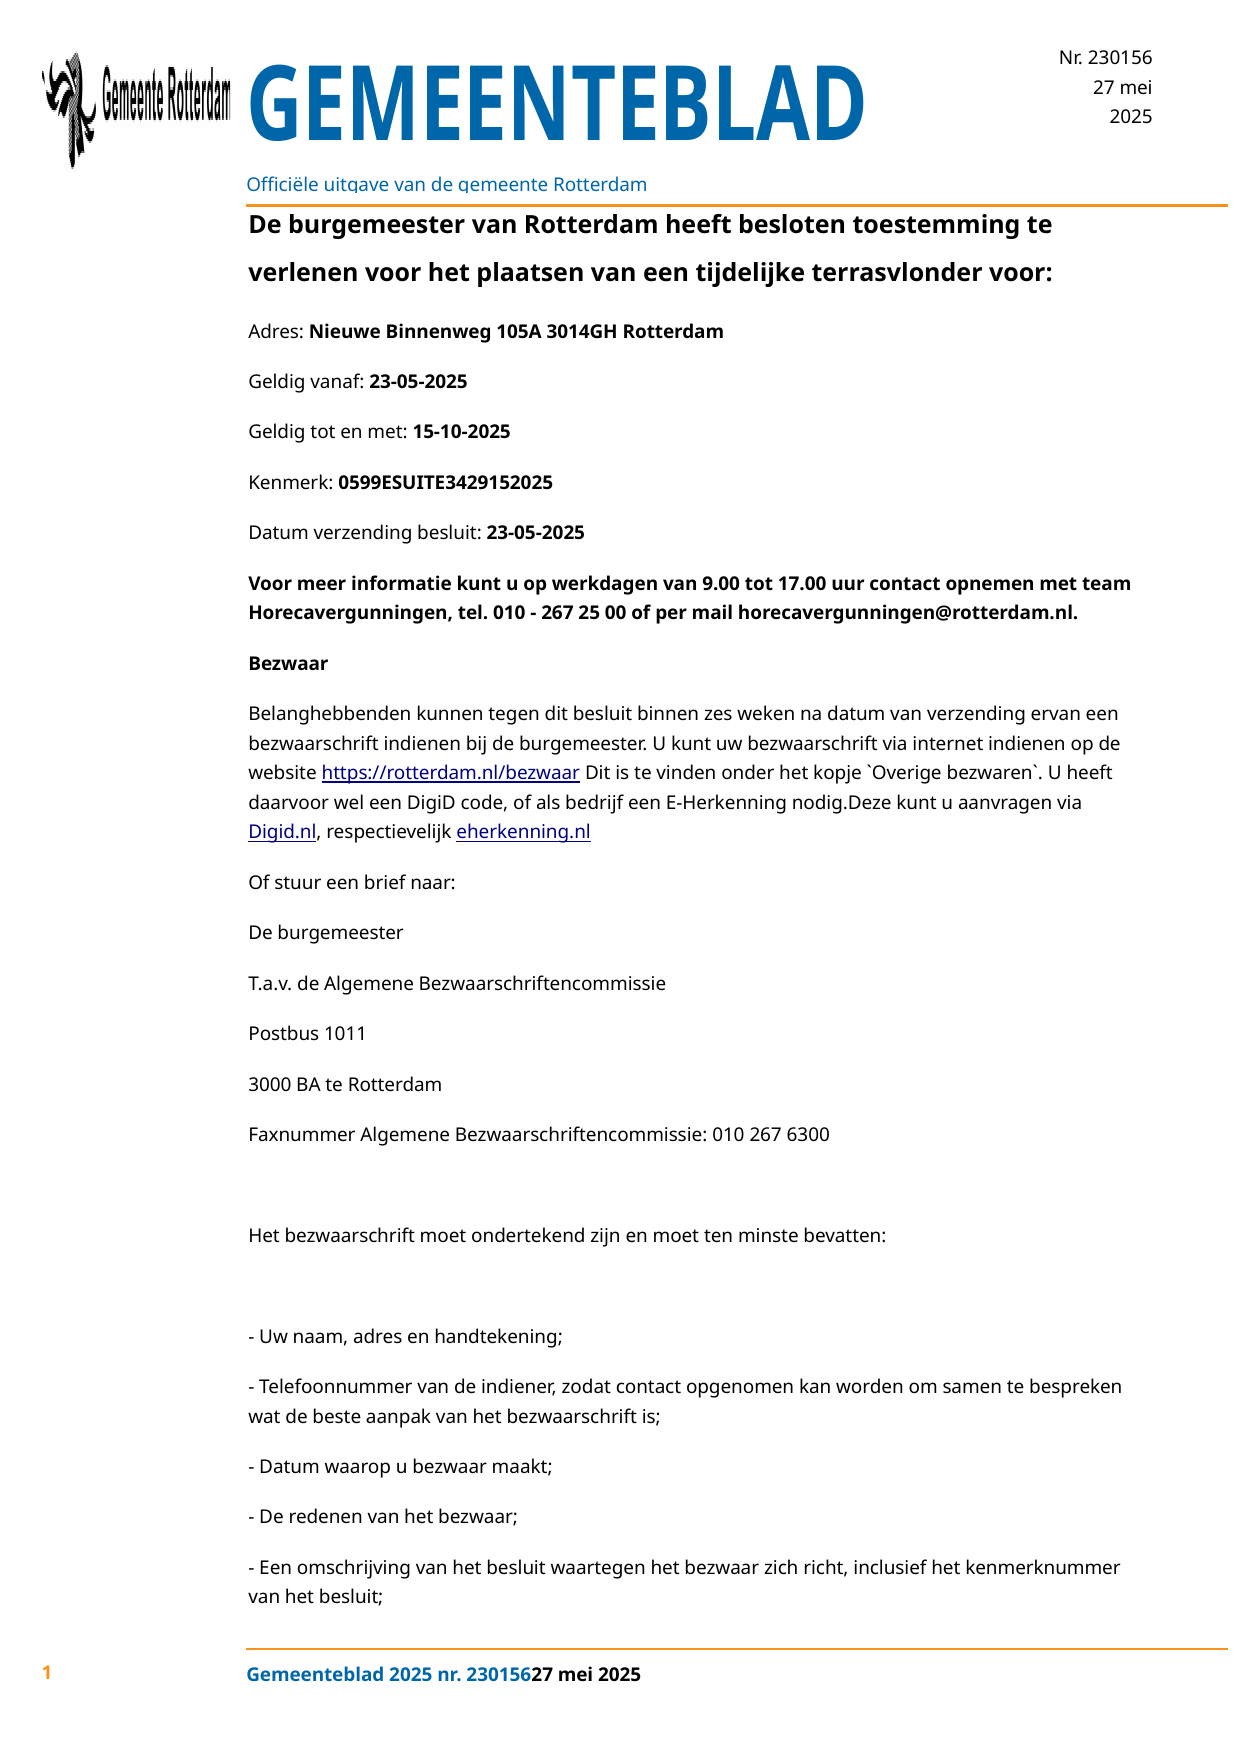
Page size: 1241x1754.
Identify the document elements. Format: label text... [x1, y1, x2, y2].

text Kenmerk: 0599ESUITE3429152025 [248, 469, 1152, 495]
text Geldig tot en met: 15-10-2025 [248, 419, 1152, 444]
text Datum verzending besluit: 23-05-2025 [248, 519, 1152, 545]
text T.a.v. de Algemene Bezwaarschriftencommissie [248, 970, 1152, 996]
text De burgemeester van Rotterdam heeft besloten toestemming te verlenen voor het plaatsen van een tijdelijke terrasvlonder voor: [248, 207, 1152, 288]
text Faxnummer Algemene Bezwaarschriftencommissie: 010 267 6300 [248, 1121, 1152, 1147]
picture [41, 47, 231, 172]
text - Telefoonnummer van de indiener, zodat contact opgenomen kan worden om samen te bespreken wat de beste aanpak van het bezwaarschrift is; [248, 1373, 1152, 1429]
text - De redenen van het bezwaar; [248, 1504, 1152, 1529]
text 3000 BA te Rotterdam [248, 1071, 1152, 1097]
text Belanghebbenden kunnen tegen dit besluit binnen zes weken na datum van verzending ervan een bezwaarschrift indienen bij de burgemeester. U kunt uw bezwaarschrift via internet indienen op de website https://rotterdam.nl/bezwaar Dit is te vinden onder het kopje `Overige bezwaren`. U heeft daarvoor wel een DigiD code, of als bedrijf een E-Herkenning nodig.Deze kunt u aanvragen via Digid.nl, respectievelijk eherkenning.nl [248, 700, 1152, 844]
text Of stuur een brief naar: [248, 869, 1152, 895]
text Postbus 1011 [248, 1020, 1152, 1046]
text De burgemeester [248, 919, 1152, 945]
text - Datum waarop u bezwaar maakt; [248, 1453, 1152, 1479]
text Bezwaar [248, 650, 1152, 676]
text - Een omschrijving van het besluit waartegen het bezwaar zich richt, inclusief het kenmerknummer van het besluit; [248, 1554, 1152, 1609]
text Het bezwaarschrift moet ondertekend zijn en moet ten minste bevatten: [248, 1222, 1152, 1248]
text - Uw naam, adres en handtekening; [248, 1323, 1152, 1349]
text Geldig vanaf: 23-05-2025 [248, 368, 1152, 394]
text Adres: Nieuwe Binnenweg 105A 3014GH Rotterdam [248, 318, 1152, 344]
text Voor meer informatie kunt u op werkdagen van 9.00 tot 17.00 uur contact opnemen met team Horecavergunningen, tel. 010 - 267 25 00 of per mail horecavergunningen@rotterdam.nl. [248, 570, 1152, 625]
